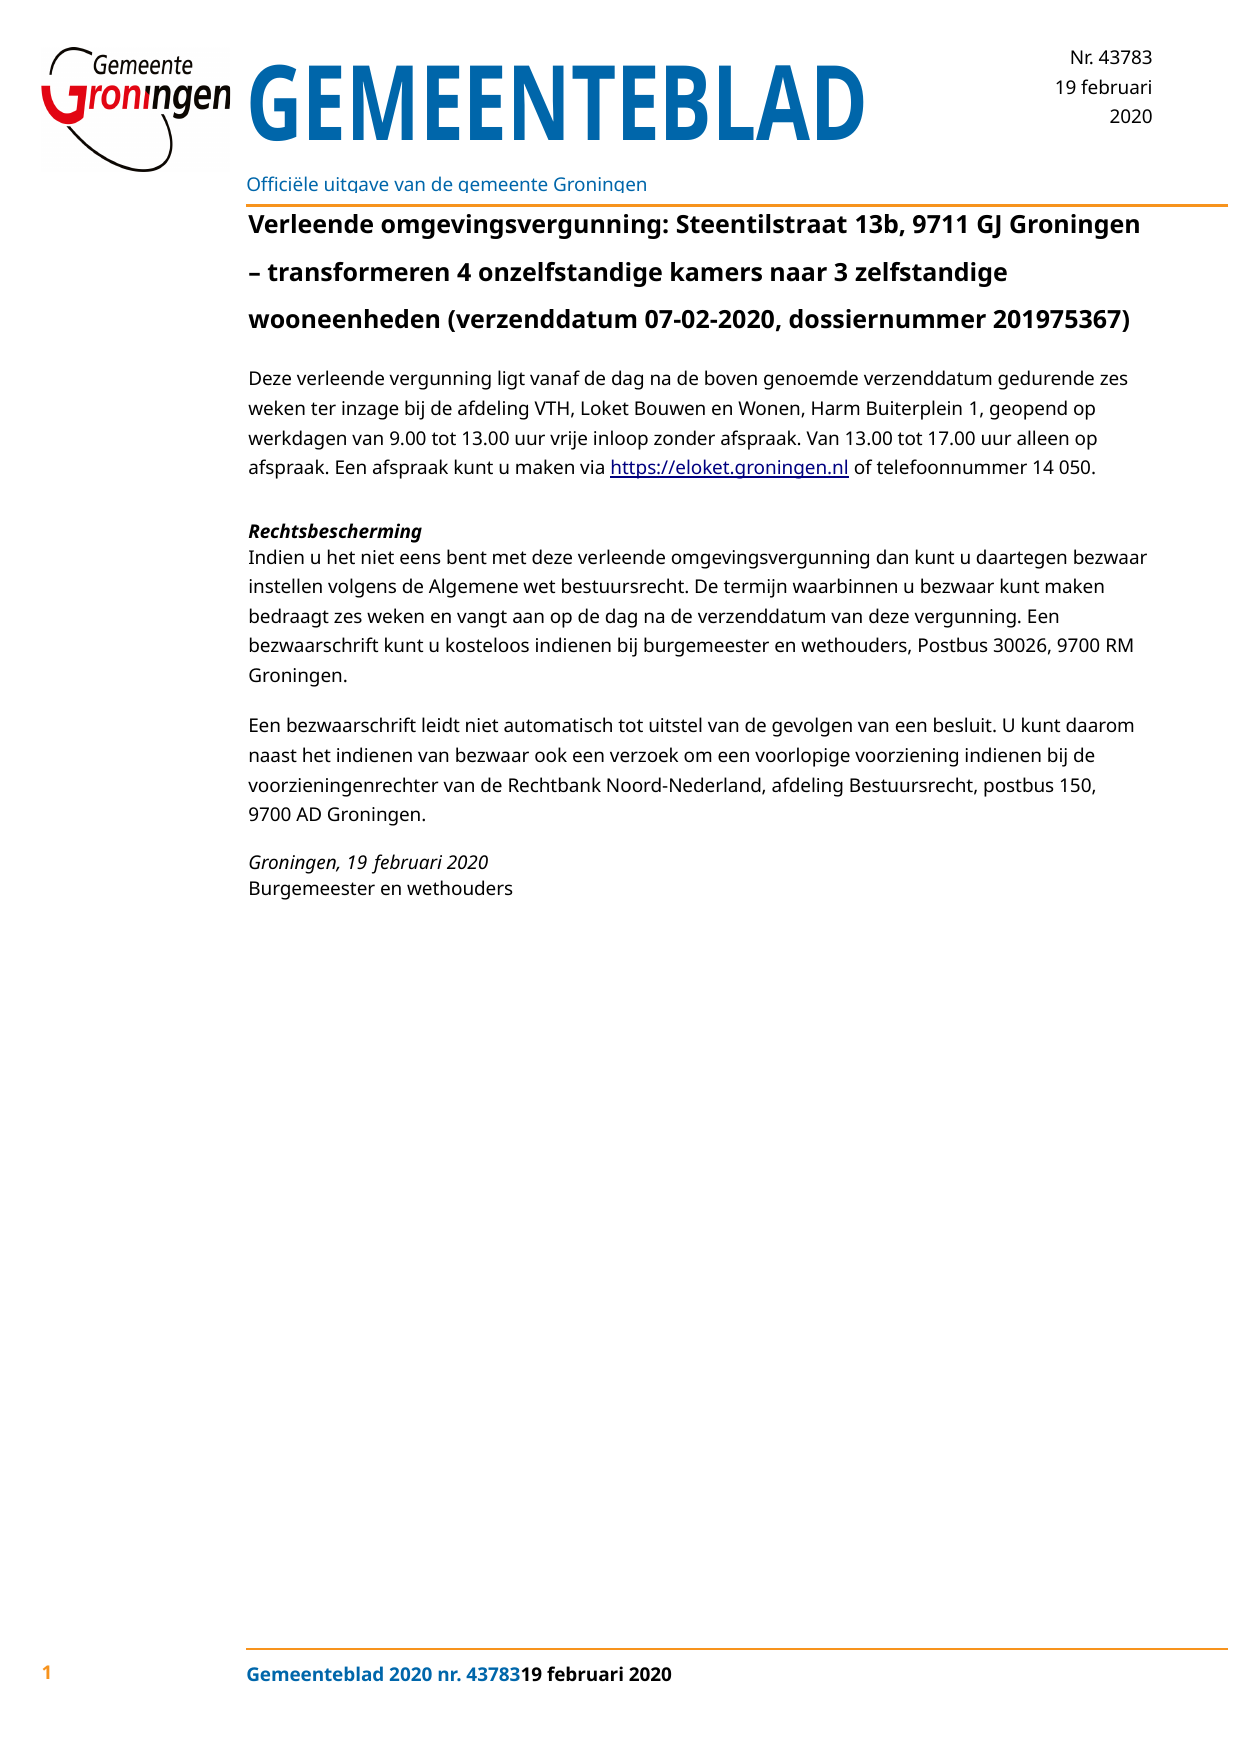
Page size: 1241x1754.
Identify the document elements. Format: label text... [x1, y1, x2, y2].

text Burgemeester en wethouders [248, 875, 1152, 901]
text Rechtsbescherming [248, 518, 1152, 544]
text Groningen, 19 februari 2020 [248, 849, 1152, 875]
text Een bezwaarschrift leidt niet automatisch tot uitstel van de gevolgen van een besluit. U kunt daarom naast het indienen van bezwaar ook een verzoek om een voorlopige voorziening indienen bij de voorzieningenrechter van de Rechtbank Noord-Nederland, afdeling Bestuursrecht, postbus 150, 9700 AD Groningen. [248, 713, 1152, 827]
text Verleende omgevingsvergunning: Steentilstraat 13b, 9711 GJ Groningen – transformeren 4 onzelfstandige kamers naar 3 zelfstandige wooneenheden (verzenddatum 07-02-2020, dossiernummer 201975367) [248, 207, 1152, 336]
text Deze verleende vergunning ligt vanaf de dag na de boven genoemde verzenddatum gedurende zes weken ter inzage bij de afdeling VTH, Loket Bouwen en Wonen, Harm Buiterplein 1, geopend op werkdagen van 9.00 tot 13.00 uur vrije inloop zonder afspraak. Van 13.00 tot 17.00 uur alleen op afspraak. Een afspraak kunt u maken via https://eloket.groningen.nl of telefoonnummer 14 050. [248, 366, 1152, 480]
text Indien u het niet eens bent met deze verleende omgevingsvergunning dan kunt u daartegen bezwaar instellen volgens de Algemene wet bestuursrecht. De termijn waarbinnen u bezwaar kunt maken bedraagt zes weken en vangt aan op de dag na de verzenddatum van deze vergunning. Een bezwaarschrift kunt u kosteloos indienen bij burgemeester en wethouders, Postbus 30026, 9700 RM Groningen. [248, 544, 1152, 688]
picture [41, 47, 231, 172]
